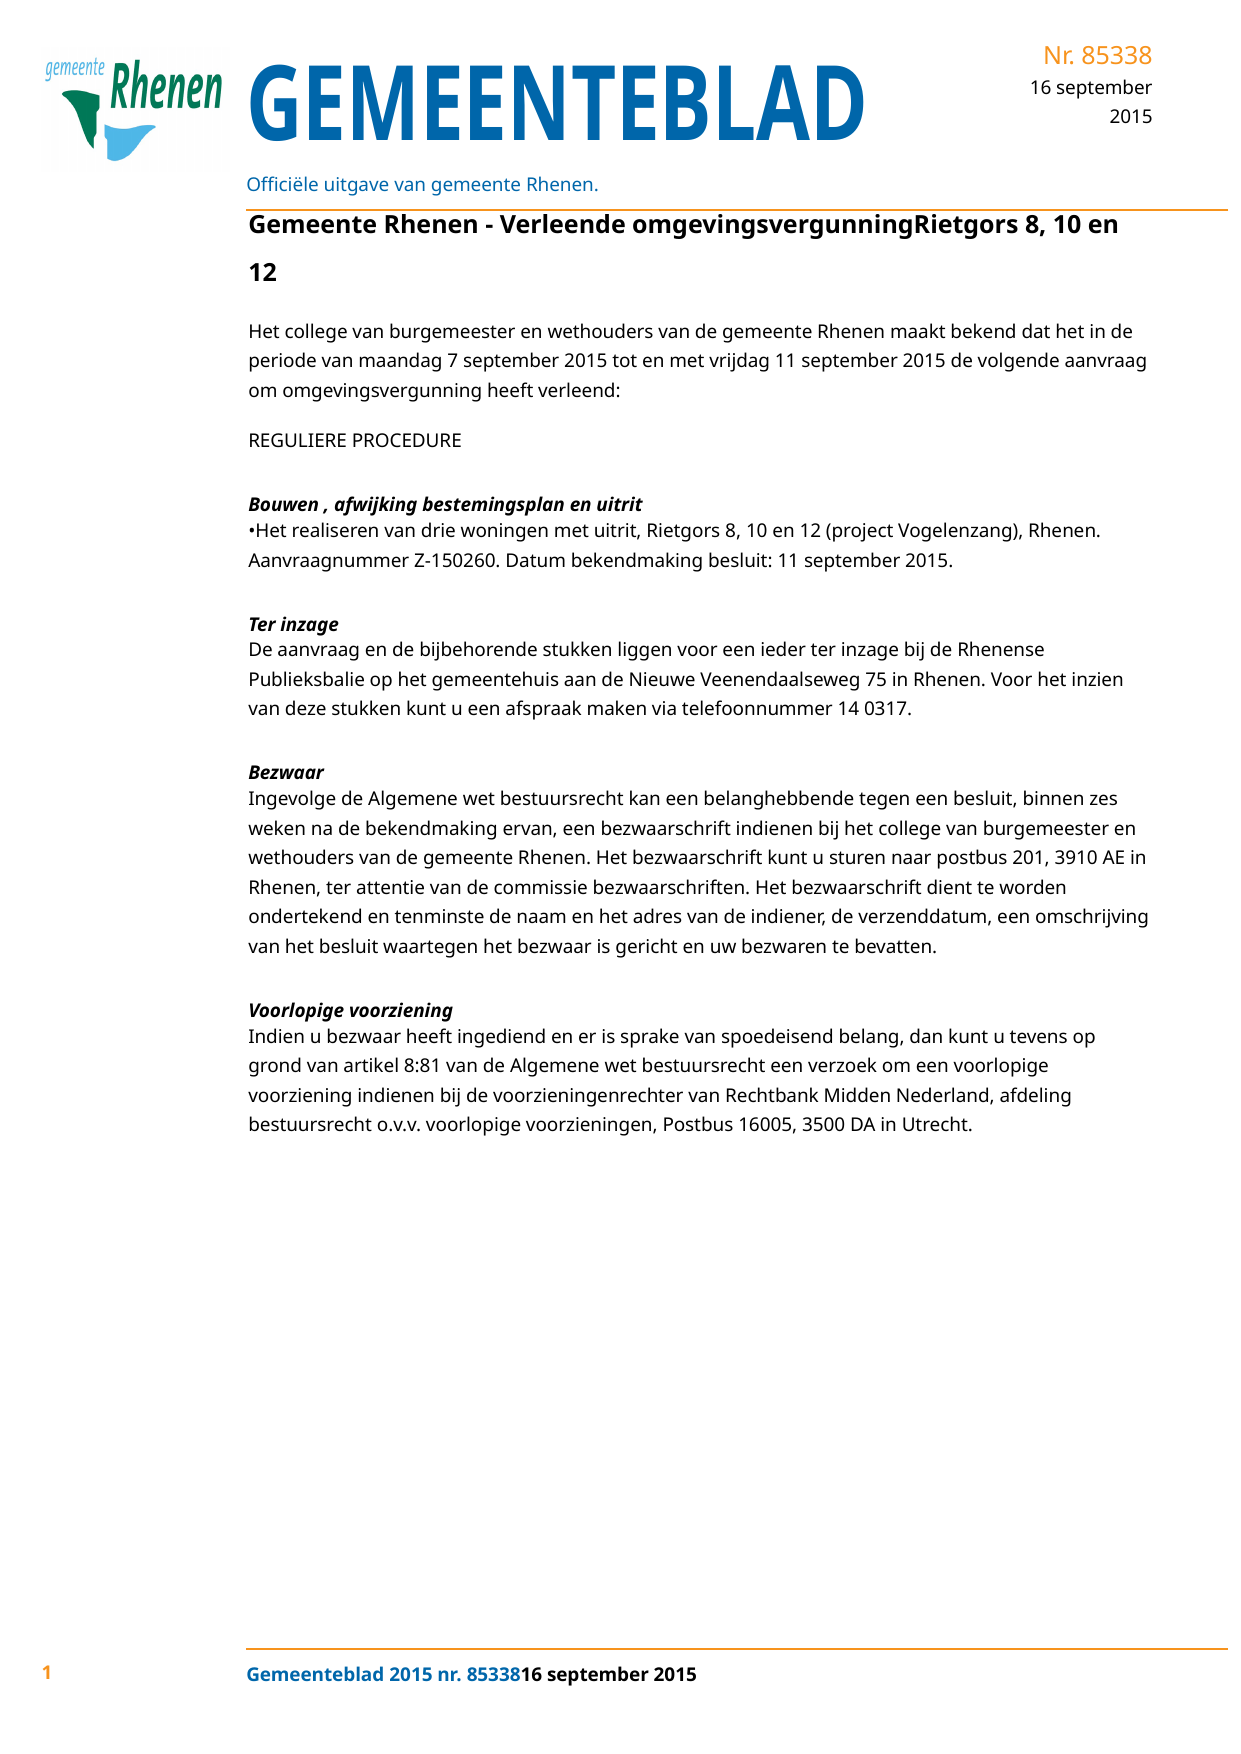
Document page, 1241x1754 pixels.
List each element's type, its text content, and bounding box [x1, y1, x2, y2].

text Bezwaar [248, 759, 1152, 785]
text Ter inzage [248, 611, 1152, 636]
text Bouwen , afwijking bestemingsplan en uitrit [248, 491, 1152, 517]
text De aanvraag en de bijbehorende stukken liggen voor een ieder ter inzage bij de Rhenense Publieksbalie op het gemeentehuis aan de Nieuwe Veenendaalseweg 75 in Rhenen. Voor het inzien van deze stukken kunt u een afspraak maken via telefoonnummer 14 0317. [248, 636, 1152, 721]
text •Het realiseren van drie woningen met uitrit, Rietgors 8, 10 en 12 (project Vogelenzang), Rhenen. Aanvraagnummer Z-150260. Datum bekendmaking besluit: 11 september 2015. [248, 517, 1152, 572]
text Indien u bezwaar heeft ingediend en er is sprake van spoedeisend belang, dan kunt u tevens op grond van artikel 8:81 van de Algemene wet bestuursrecht een verzoek om een voorlopige voorziening indienen bij de voorzieningenrechter van Rechtbank Midden Nederland, afdeling bestuursrecht o.v.v. voorlopige voorzieningen, Postbus 16005, 3500 DA in Utrecht. [248, 1023, 1152, 1137]
text Voorlopige voorziening [248, 997, 1152, 1023]
text Het college van burgemeester en wethouders van de gemeente Rhenen maakt bekend dat het in de periode van maandag 7 september 2015 tot en met vrijdag 11 september 2015 de volgende aanvraag om omgevingsvergunning heeft verleend: [248, 318, 1152, 403]
picture [41, 47, 231, 172]
text Ingevolge de Algemene wet bestuursrecht kan een belanghebbende tegen een besluit, binnen zes weken na de bekendmaking ervan, een bezwaarschrift indienen bij het college van burgemeester en wethouders van de gemeente Rhenen. Het bezwaarschrift kunt u sturen naar postbus 201, 3910 AE in Rhenen, ter attentie van de commissie bezwaarschriften. Het bezwaarschrift dient te worden ondertekend en tenminste de naam en het adres van de indiener, de verzenddatum, een omschrijving van het besluit waartegen het bezwaar is gericht en uw bezwaren te bevatten. [248, 785, 1152, 959]
text Gemeente Rhenen - Verleende omgevingsvergunningRietgors 8, 10 en 12 [248, 211, 1152, 288]
text REGULIERE PROCEDURE [248, 427, 1152, 453]
